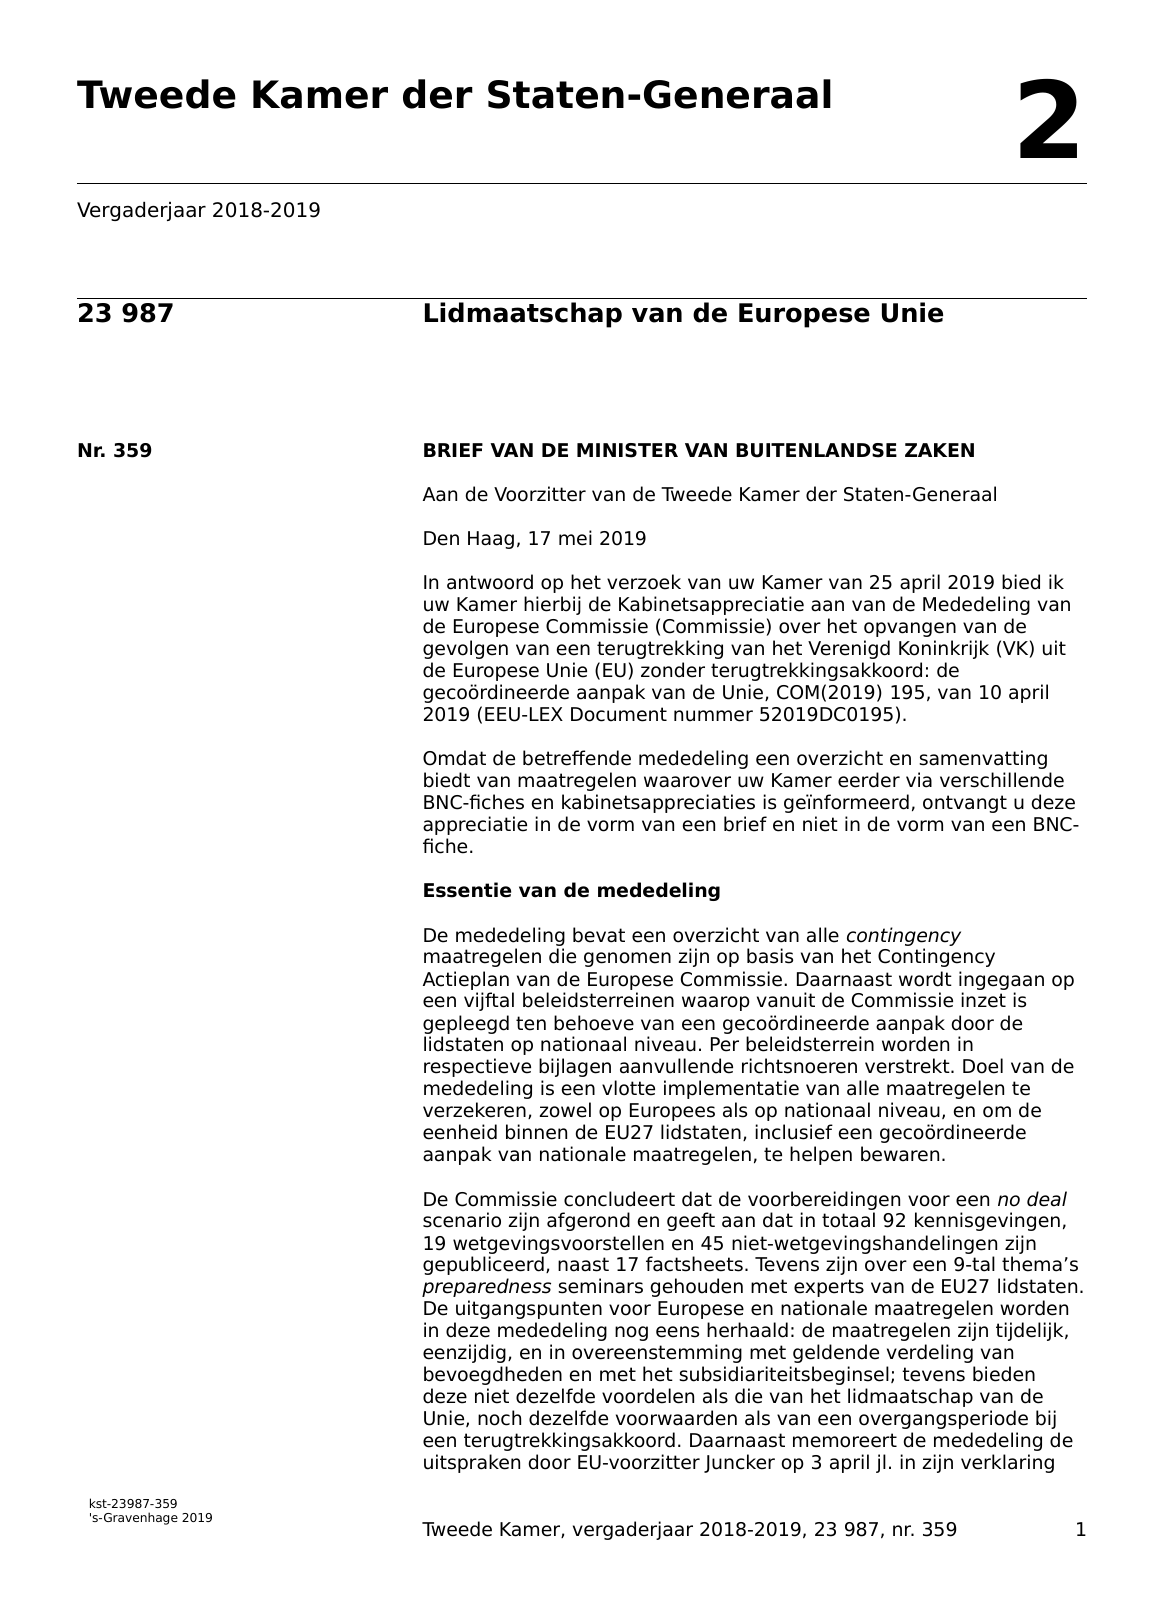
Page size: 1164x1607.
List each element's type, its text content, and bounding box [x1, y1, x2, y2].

text Den Haag, 17 mei 2019 [422, 528, 1087, 550]
subtitle Essentie van de mededeling [422, 880, 1087, 902]
text Aan de Voorzitter van de Tweede Kamer der Staten-Generaal [422, 484, 1087, 506]
subtitle Nr. 359 BRIEF VAN DE MINISTER VAN BUITENLANDSE ZAKEN [77, 440, 1087, 462]
text kst-23987-359 [88, 1497, 323, 1511]
text 's-Gravenhage 2019 [88, 1511, 323, 1525]
text Omdat de betreffende mededeling een overzicht en samenvatting biedt van maatregelen waarover uw Kamer eerder via verschillende BNC-fiches en kabinetsappreciaties is geïnformeerd, ontvangt u deze appreciatie in de vorm van een brief en niet in de vorm van een BNC-fiche. [422, 748, 1087, 858]
text De uitgangspunten voor Europese en nationale maatregelen worden in deze mededeling nog eens herhaald: de maatregelen zijn tijdelijk, eenzijdig, en in overeenstemming met geldende verdeling van bevoegdheden en met het subsidiariteitsbeginsel; tevens bieden deze niet dezelfde voordelen als die van het lidmaatschap van de Unie, noch dezelfde voorwaarden als van een overgangsperiode bij een terugtrekkingsakkoord. Daarnaast memoreert de mededeling de uitspraken door EU-voorzitter Juncker op 3 april jl. in zijn verklaring [422, 1298, 1087, 1474]
text In antwoord op het verzoek van uw Kamer van 25 april 2019 bied ik uw Kamer hierbij de Kabinetsappreciatie aan van de Mededeling van de Europese Commissie (Commissie) over het opvangen van de gevolgen van een terugtrekking van het Verenigd Koninkrijk (VK) uit de Europese Unie (EU) zonder terugtrekkingsakkoord: de gecoördineerde aanpak van de Unie, COM(2019) 195, van 10 april 2019 (EEU-LEX Document nummer 52019DC0195). [422, 572, 1087, 726]
subtitle 23 987 Lidmaatschap van de Europese Unie [77, 299, 1087, 329]
table_cell Vergaderjaar 2018-2019 [77, 184, 1087, 298]
text De mededeling bevat een overzicht van alle contingency maatregelen die genomen zijn op basis van het Contingency Actieplan van de Europese Commissie. Daarnaast wordt ingegaan op een vijftal beleidsterreinen waarop vanuit de Commissie inzet is gepleegd ten behoeve van een gecoördineerde aanpak door de lidstaten op nationaal niveau. Per beleidsterrein worden in respectieve bijlagen aanvullende richtsnoeren verstrekt. Doel van de mededeling is een vlotte implementatie van alle maatregelen te verzekeren, zowel op Europees als op nationaal niveau, en om de eenheid binnen de EU27 lidstaten, inclusief een gecoördineerde aanpak van nationale maatregelen, te helpen bewaren. [422, 924, 1087, 1166]
text De Commissie concludeert dat de voorbereidingen voor een no deal scenario zijn afgerond en geeft aan dat in totaal 92 kennisgevingen, 19 wetgevingsvoorstellen en 45 niet-wetgevingshandelingen zijn gepubliceerd, naast 17 factsheets. Tevens zijn over een 9-tal thema’s preparedness seminars gehouden met experts van de EU27 lidstaten. [422, 1188, 1087, 1298]
table_header Tweede Kamer der Staten-Generaal [77, 59, 886, 183]
table_header 2 [886, 59, 1087, 183]
